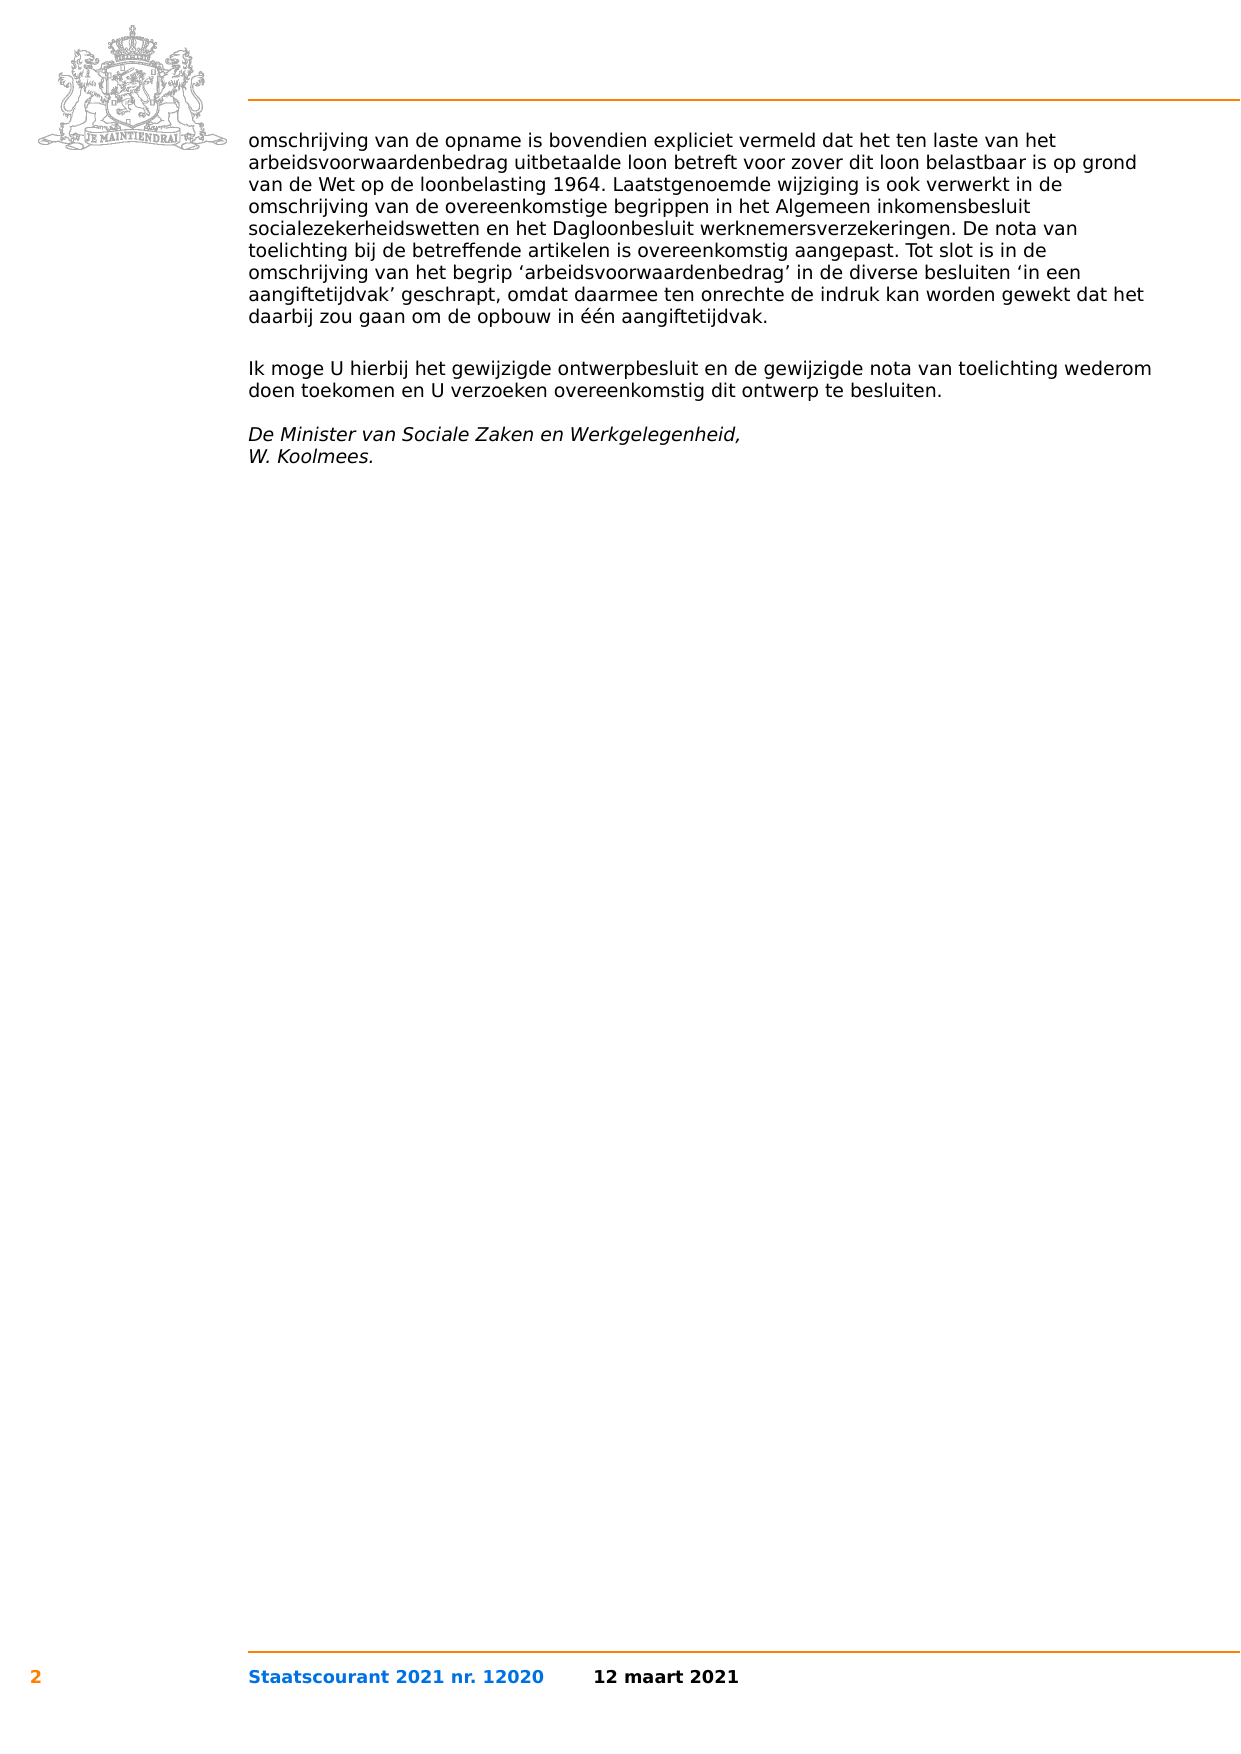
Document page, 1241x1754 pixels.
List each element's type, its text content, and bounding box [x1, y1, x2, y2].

text omschrijving van de opname is bovendien expliciet vermeld dat het ten laste van het arbeidsvoorwaardenbedrag uitbetaalde loon betreft voor zover dit loon belastbaar is op grond van de Wet op de loonbelasting 1964. Laatstgenoemde wijziging is ook verwerkt in de omschrijving van de overeenkomstige begrippen in het Algemeen inkomensbesluit socialezekerheidswetten en het Dagloonbesluit werknemersverzekeringen. De nota van toelichting bij de betreffende artikelen is overeenkomstig aangepast. Tot slot is in de omschrijving van het begrip ‘arbeidsvoorwaardenbedrag’ in de diverse besluiten ‘in een aangiftetijdvak’ geschrapt, omdat daarmee ten onrechte de indruk kan worden gewekt dat het daarbij zou gaan om de opbouw in één aangiftetijdvak. [248, 130, 1163, 328]
text De Minister van Sociale Zaken en Werkgelegenheid, W. Koolmees. [248, 423, 1163, 467]
text Ik moge U hierbij het gewijzigde ontwerpbesluit en de gewijzigde nota van toelichting wederom doen toekomen en U verzoeken overeenkomstig dit ontwerp te besluiten. [248, 358, 1163, 402]
picture [38, 25, 227, 150]
